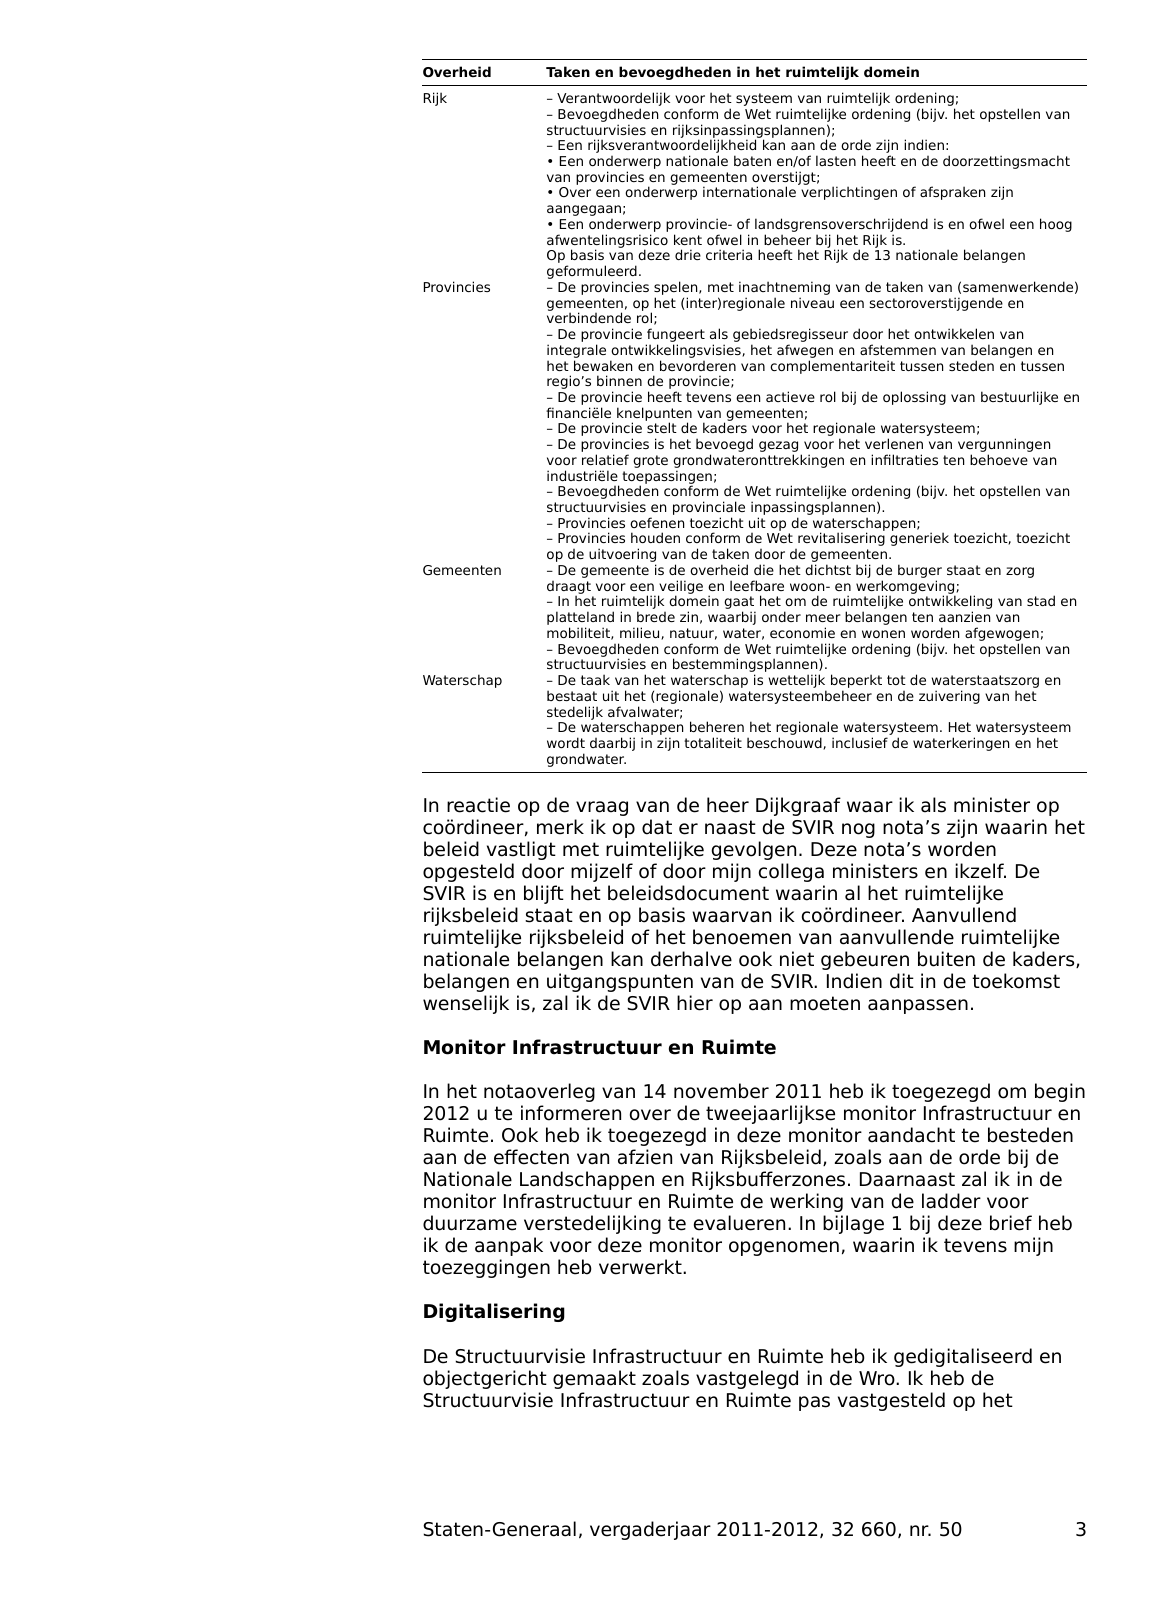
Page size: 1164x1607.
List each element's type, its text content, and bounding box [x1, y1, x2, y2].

table_cell – De provincies spelen, met inachtneming van de taken van (samenwerkende) gemeenten, op het (inter)regionale niveau een sectoroverstijgende en verbindende rol; – De provincie fungeert als gebiedsregisseur door het ontwikkelen van integrale ontwikkelingsvisies, het afwegen en afstemmen van belangen en het bewaken en bevorderen van complementariteit tussen steden en tussen regio’s binnen de provincie; – De provincie heeft tevens een actieve rol bij de oplossing van bestuurlijke en financiële knelpunten van gemeenten; – De provincie stelt de kaders voor het regionale watersysteem; – De provincies is het bevoegd gezag voor het verlenen van vergunningen voor relatief grote grondwateronttrekkingen en infiltraties ten behoeve van industriële toepassingen; – Bevoegdheden conform de Wet ruimtelijke ordening (bijv. het opstellen van structuurvisies en provinciale inpassingsplannen). – Provincies oefenen toezicht uit op de waterschappen; – Provincies houden conform de Wet revitalisering generiek toezicht, toezicht op de uitvoering van de taken door de gemeenten. [540, 280, 1087, 563]
table_cell – Verantwoordelijk voor het systeem van ruimtelijk ordening; – Bevoegdheden conform de Wet ruimtelijke ordening (bijv. het opstellen van structuurvisies en rijksinpassingsplannen); – Een rijksverantwoordelijkheid kan aan de orde zijn indien: • Een onderwerp nationale baten en/of lasten heeft en de doorzettingsmacht van provincies en gemeenten overstijgt; • Over een onderwerp internationale verplichtingen of afspraken zijn aangegaan; • Een onderwerp provincie- of landsgrensoverschrijdend is en ofwel een hoog afwentelingsrisico kent ofwel in beheer bij het Rijk is. Op basis van deze drie criteria heeft het Rijk de 13 nationale belangen geformuleerd. [540, 86, 1087, 280]
text In reactie op de vraag van de heer Dijkgraaf waar ik als minister op coördineer, merk ik op dat er naast de SVIR nog nota’s zijn waarin het beleid vastligt met ruimtelijke gevolgen. Deze nota’s worden opgesteld door mijzelf of door mijn collega ministers en ikzelf. De SVIR is en blijft het beleidsdocument waarin al het ruimtelijke rijksbeleid staat en op basis waarvan ik coördineer. Aanvullend ruimtelijke rijksbeleid of het benoemen van aanvullende ruimtelijke nationale belangen kan derhalve ook niet gebeuren buiten de kaders, belangen en uitgangspunten van de SVIR. Indien dit in de toekomst wenselijk is, zal ik de SVIR hier op aan moeten aanpassen. [422, 795, 1087, 1015]
table_header Overheid [422, 60, 540, 85]
subtitle Digitalisering [422, 1301, 1087, 1323]
subtitle Monitor Infrastructuur en Ruimte [422, 1037, 1087, 1059]
table_cell Provincies [422, 280, 540, 563]
table_cell – De taak van het waterschap is wettelijk beperkt tot de waterstaatszorg en bestaat uit het (regionale) watersysteembeheer en de zuivering van het stedelijk afvalwater; – De waterschappen beheren het regionale watersysteem. Het watersysteem wordt daarbij in zijn totaliteit beschouwd, inclusief de waterkeringen en het grondwater. [540, 673, 1087, 772]
table_cell Gemeenten [422, 563, 540, 673]
table_cell Waterschap [422, 673, 540, 772]
table_cell Rijk [422, 86, 540, 280]
text De Structuurvisie Infrastructuur en Ruimte heb ik gedigitaliseerd en objectgericht gemaakt zoals vastgelegd in de Wro. Ik heb de Structuurvisie Infrastructuur en Ruimte pas vastgesteld op het [422, 1346, 1087, 1411]
table_cell – De gemeente is de overheid die het dichtst bij de burger staat en zorg draagt voor een veilige en leefbare woon- en werkomgeving; – In het ruimtelijk domein gaat het om de ruimtelijke ontwikkeling van stad en platteland in brede zin, waarbij onder meer belangen ten aanzien van mobiliteit, milieu, natuur, water, economie en wonen worden afgewogen; – Bevoegdheden conform de Wet ruimtelijke ordening (bijv. het opstellen van structuurvisies en bestemmingsplannen). [540, 563, 1087, 673]
text In het notaoverleg van 14 november 2011 heb ik toegezegd om begin 2012 u te informeren over de tweejaarlijkse monitor Infrastructuur en Ruimte. Ook heb ik toegezegd in deze monitor aandacht te besteden aan de effecten van afzien van Rijksbeleid, zoals aan de orde bij de Nationale Landschappen en Rijksbufferzones. Daarnaast zal ik in de monitor Infrastructuur en Ruimte de werking van de ladder voor duurzame verstedelijking te evalueren. In bijlage 1 bij deze brief heb ik de aanpak voor deze monitor opgenomen, waarin ik tevens mijn toezeggingen heb verwerkt. [422, 1081, 1087, 1279]
table_header Taken en bevoegdheden in het ruimtelijk domein [540, 60, 1087, 85]
